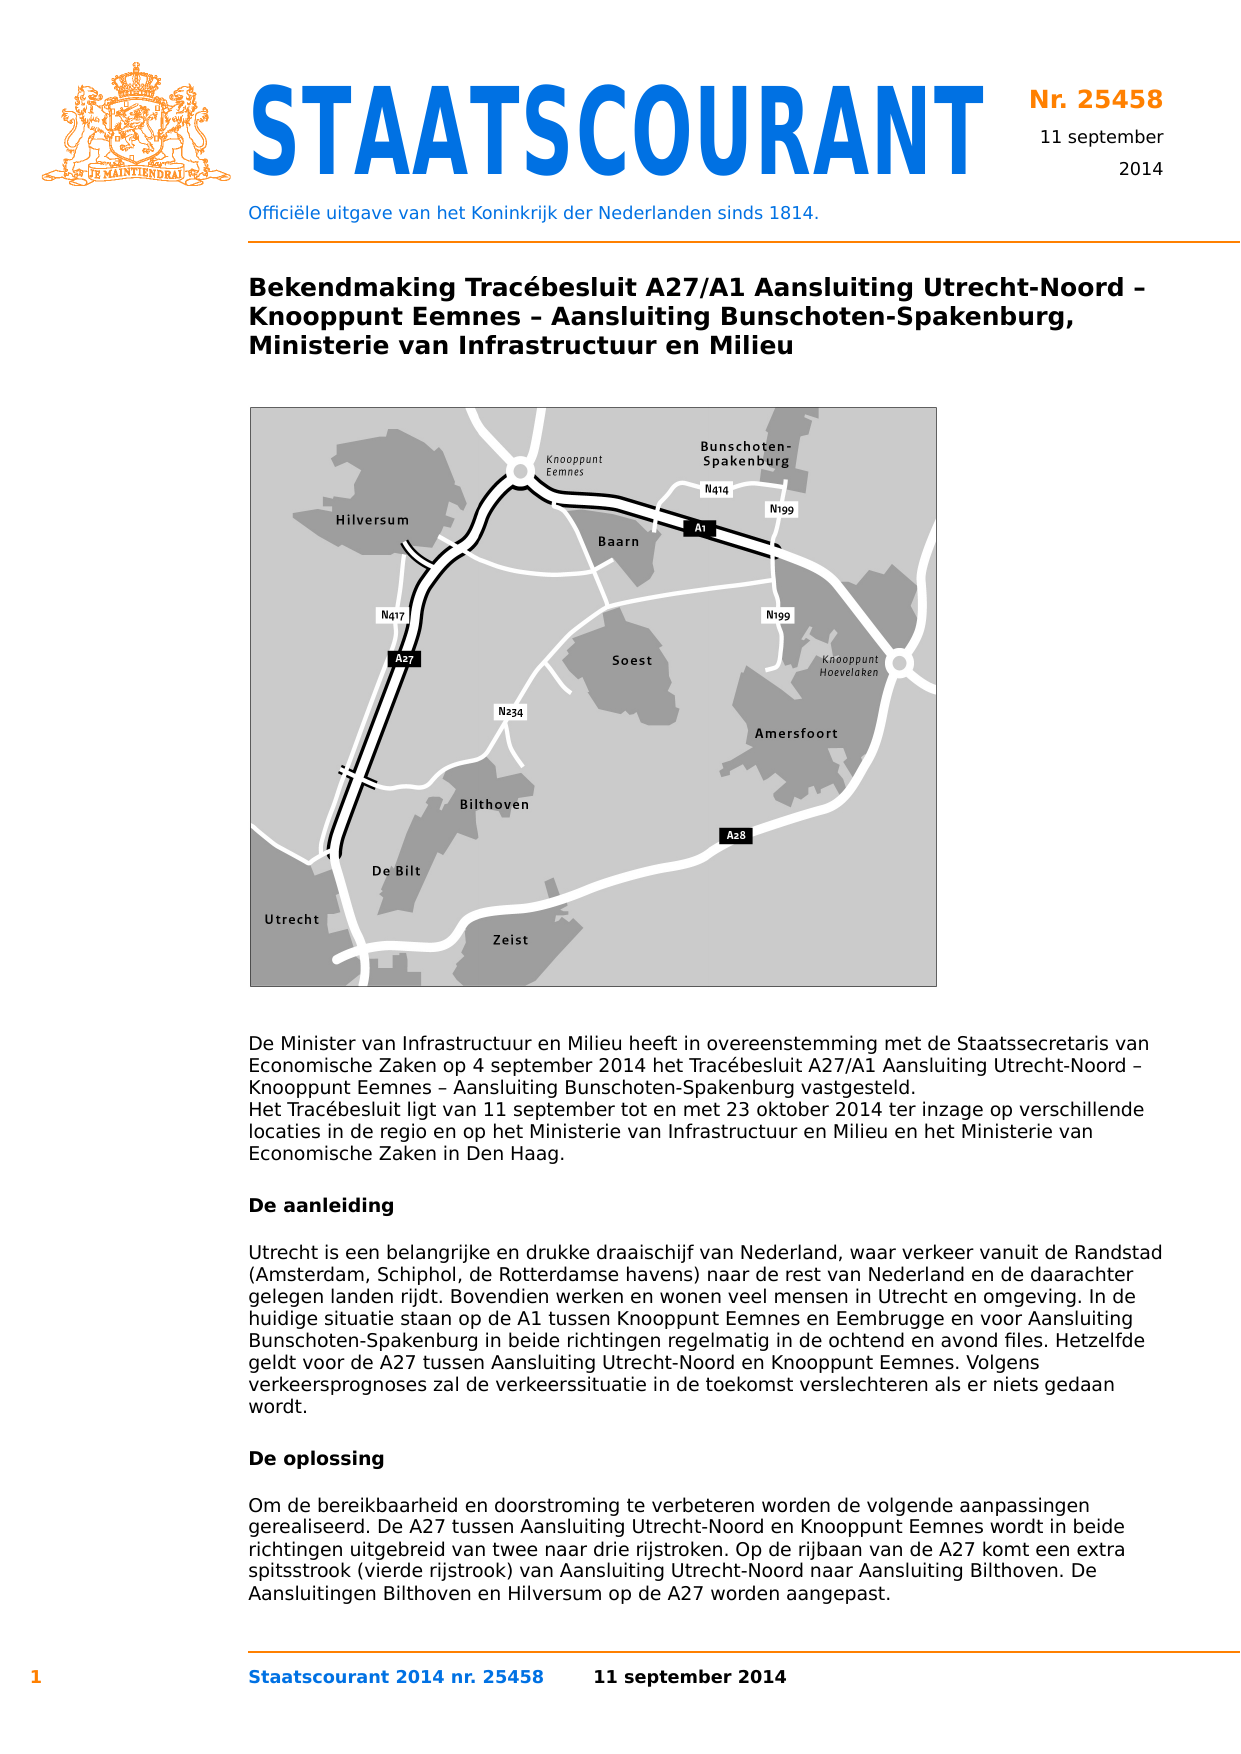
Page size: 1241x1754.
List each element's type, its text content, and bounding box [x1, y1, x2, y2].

table_cell 11 september [998, 121, 1240, 153]
table_header STAATSCOURANT [248, 62, 998, 203]
subtitle Bekendmaking Tracébesluit A27/A1 Aansluiting Utrecht-Noord – Knooppunt Eemnes – Aansluiting Bunschoten-Spakenburg, Ministerie van Infrastructuur en Milieu [248, 273, 1163, 361]
table_cell 2014 [998, 153, 1240, 203]
text Om de bereikbaarheid en doorstroming te verbeteren worden de volgende aanpassingen gerealiseerd. De A27 tussen Aansluiting Utrecht-Noord en Knooppunt Eemnes wordt in beide richtingen uitgebreid van twee naar drie rijstroken. Op de rijbaan van de A27 komt een extra spitsstrook (vierde rijstrook) van Aansluiting Utrecht-Noord naar Aansluiting Bilthoven. De Aansluitingen Bilthoven en Hilversum op de A27 worden aangepast. [248, 1494, 1163, 1604]
text Utrecht is een belangrijke en drukke draaischijf van Nederland, waar verkeer vanuit de Randstad (Amsterdam, Schiphol, de Rotterdamse havens) naar de rest van Nederland en de daarachter gelegen landen rijdt. Bovendien werken en wonen veel mensen in Utrecht en omgeving. In de huidige situatie staan op de A1 tussen Knooppunt Eemnes en Eembrugge en voor Aansluiting Bunschoten-Spakenburg in beide richtingen regelmatig in de ochtend en avond files. Hetzelfde geldt voor de A27 tussen Aansluiting Utrecht-Noord en Knooppunt Eemnes. Volgens verkeersprognoses zal de verkeerssituatie in de toekomst verslechteren als er niets gedaan wordt. [248, 1242, 1163, 1417]
table_header Nr. 25458 [998, 62, 1240, 121]
subtitle De aanleiding [248, 1195, 1163, 1217]
picture [248, 404, 939, 989]
text Het Tracébesluit ligt van 11 september tot en met 23 oktober 2014 ter inzage op verschillende locaties in de regio en op het Ministerie van Infrastructuur en Milieu en het Ministerie van Economische Zaken in Den Haag. [248, 1099, 1163, 1165]
table_header [25, 62, 248, 241]
picture [41, 62, 231, 186]
table_cell Officiële uitgave van het Koninkrijk der Nederlanden sinds 1814. [248, 203, 1240, 241]
subtitle De oplossing [248, 1447, 1163, 1469]
text De Minister van Infrastructuur en Milieu heeft in overeenstemming met de Staatssecretaris van Economische Zaken op 4 september 2014 het Tracébesluit A27/A1 Aansluiting Utrecht-Noord – Knooppunt Eemnes – Aansluiting Bunschoten-Spakenburg vastgesteld. [248, 1033, 1163, 1099]
